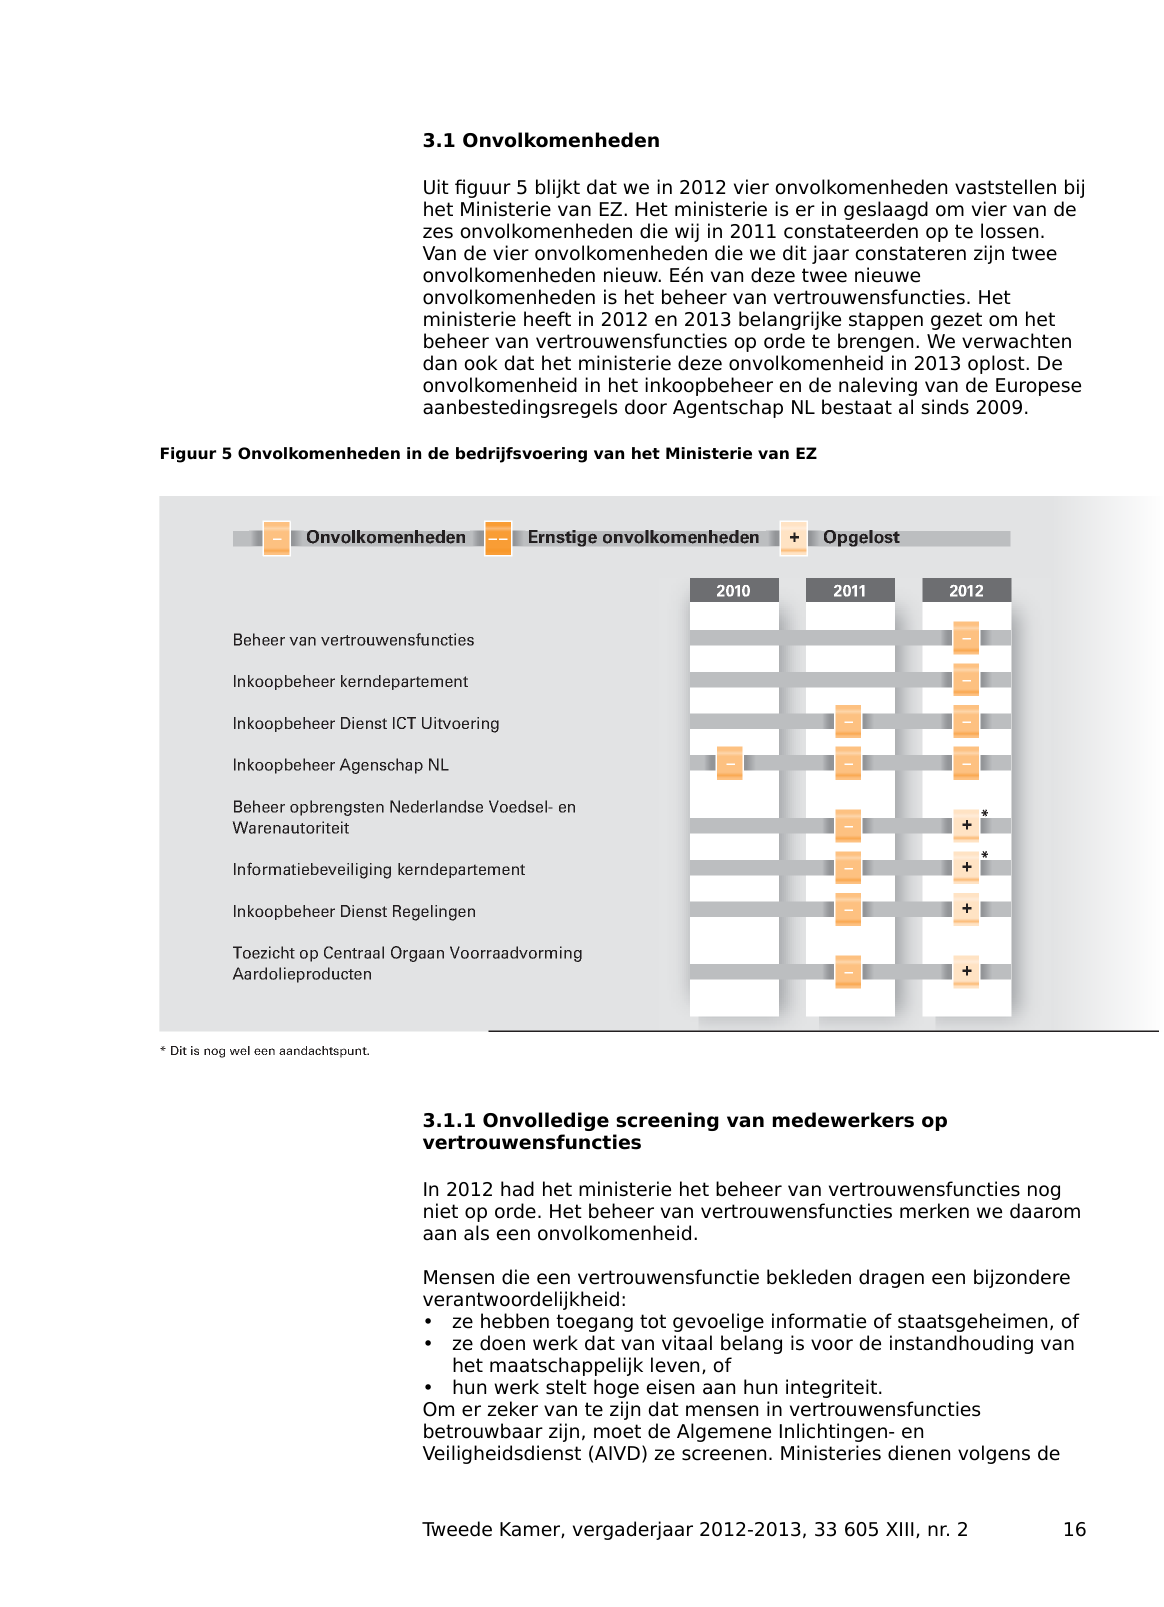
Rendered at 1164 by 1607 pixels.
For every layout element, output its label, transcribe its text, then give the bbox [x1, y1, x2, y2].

subtitle 3.1.1 Onvolledige screening van medewerkers op vertrouwensfuncties [422, 1109, 1087, 1153]
picture [159, 496, 1164, 1058]
text Uit figuur 5 blijkt dat we in 2012 vier onvolkomenheden vaststellen bij het Ministerie van EZ. Het ministerie is er in geslaagd om vier van de zes onvolkomenheden die wij in 2011 constateerden op te lossen. Van de vier onvolkomenheden die we dit jaar constateren zijn twee onvolkomenheden nieuw. Eén van deze twee nieuwe onvolkomenheden is het beheer van vertrouwensfuncties. Het ministerie heeft in 2012 en 2013 belangrijke stappen gezet om het beheer van vertrouwensfuncties op orde te brengen. We verwachten dan ook dat het ministerie deze onvolkomenheid in 2013 oplost. De onvolkomenheid in het inkoopbeheer en de naleving van de Europese aanbestedingsregels door Agentschap NL bestaat al sinds 2009. [422, 177, 1087, 419]
text Om er zeker van te zijn dat mensen in vertrouwensfuncties betrouwbaar zijn, moet de Algemene Inlichtingen- en Veiligheidsdienst (AIVD) ze screenen. Ministeries dienen volgens de [422, 1398, 1087, 1464]
text • ze hebben toegang tot gevoelige informatie of staatsgeheimen, of [422, 1311, 1087, 1333]
text • ze doen werk dat van vitaal belang is voor de instandhouding van het maatschappelijk leven, of [422, 1333, 1087, 1377]
subtitle 3.1 Onvolkomenheden [422, 130, 1087, 152]
text Mensen die een vertrouwensfunctie bekleden dragen een bijzondere verantwoordelijkheid: [422, 1267, 1087, 1311]
text In 2012 had het ministerie het beheer van vertrouwensfuncties nog niet op orde. Het beheer van vertrouwensfuncties merken we daarom aan als een onvolkomenheid. [422, 1178, 1087, 1244]
text Figuur 5 Onvolkomenheden in de bedrijfsvoering van het Ministerie van EZ [159, 445, 1163, 463]
text • hun werk stelt hoge eisen aan hun integriteit. [422, 1377, 1087, 1398]
